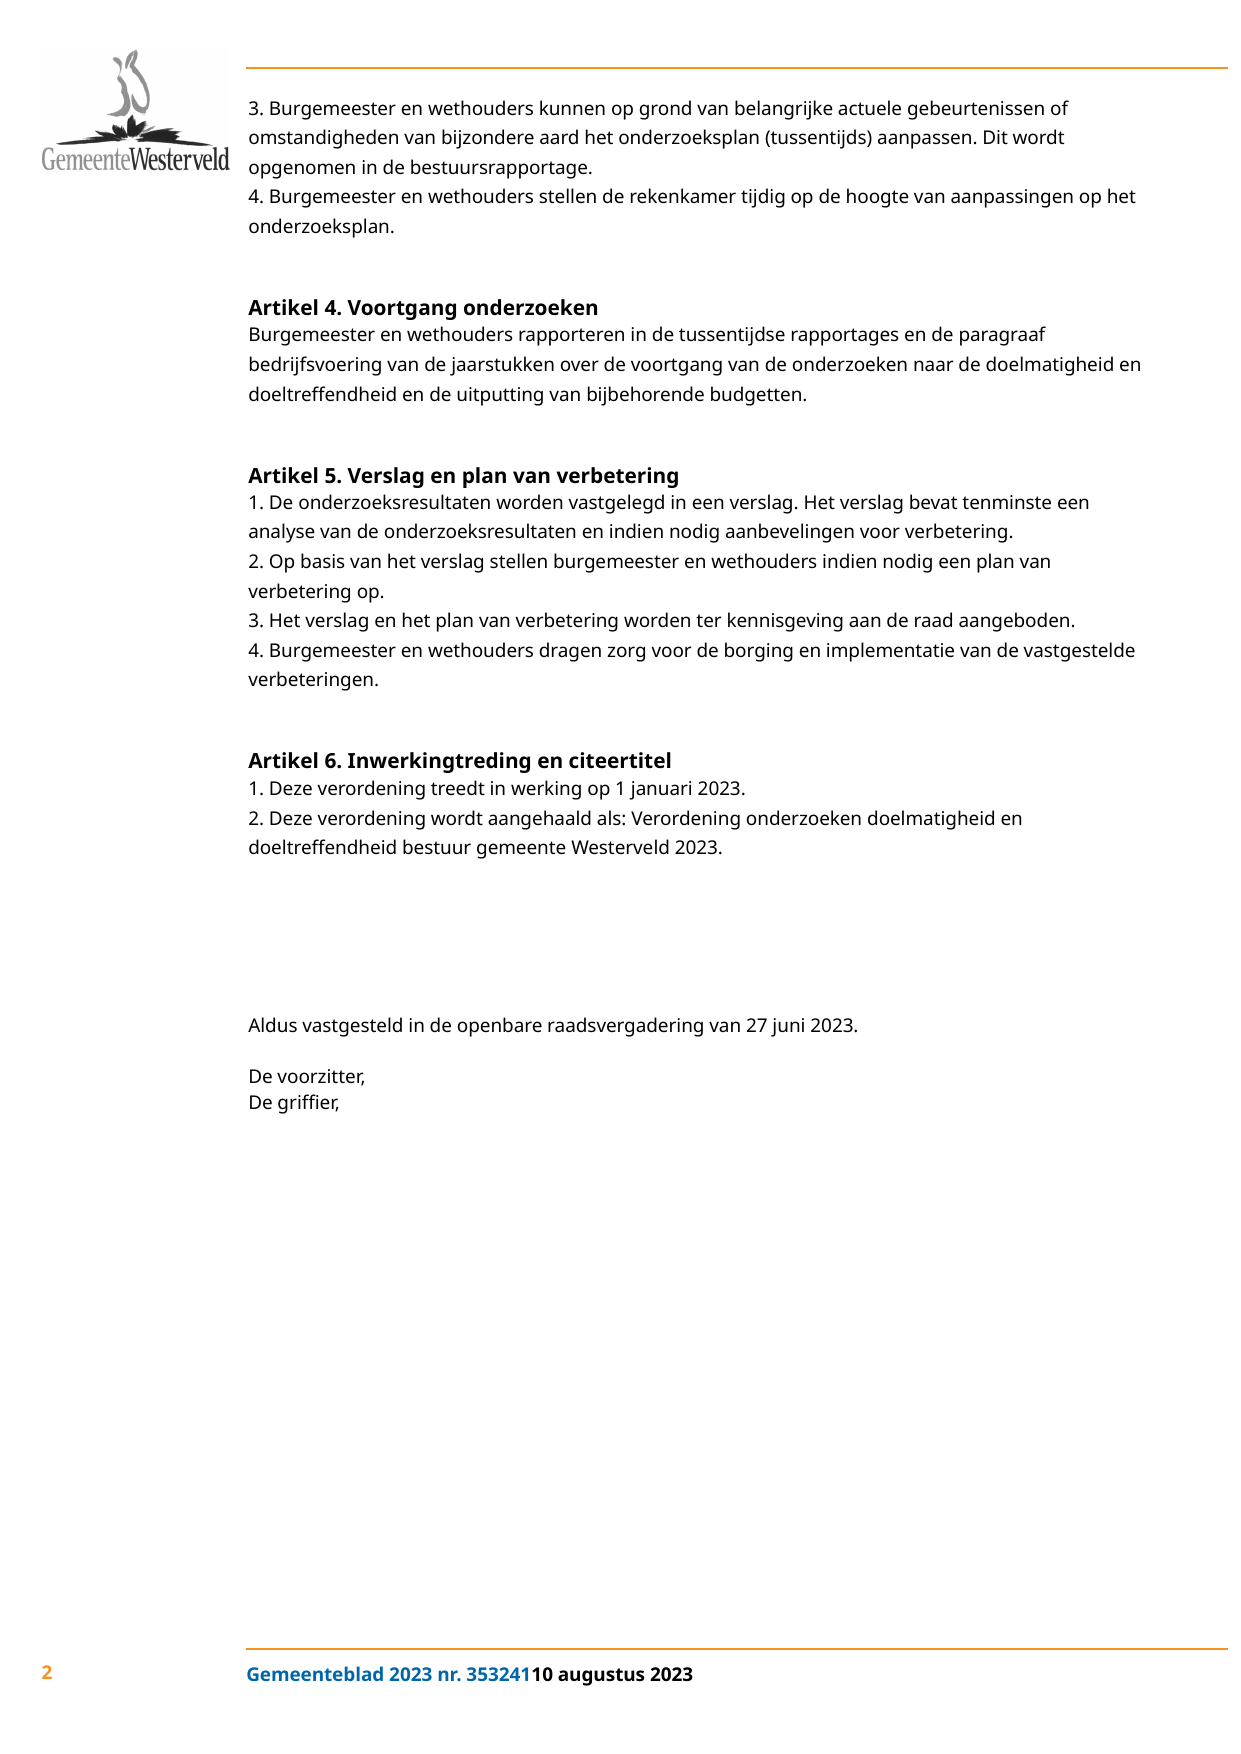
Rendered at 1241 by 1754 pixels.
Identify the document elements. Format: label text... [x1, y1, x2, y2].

text 1. De onderzoeksresultaten worden vastgelegd in een verslag. Het verslag bevat tenminste een analyse van de onderzoeksresultaten en indien nodig aanbevelingen voor verbetering. [248, 489, 1152, 544]
text 1. Deze verordening treedt in werking op 1 januari 2023. [248, 775, 1152, 801]
text Artikel 6. Inwerkingtreding en citeertitel [248, 747, 1152, 775]
text 4. Burgemeester en wethouders stellen de rekenkamer tijdig op de hoogte van aanpassingen op het onderzoeksplan. [248, 183, 1152, 239]
text Burgemeester en wethouders rapporteren in de tussentijdse rapportages en de paragraaf bedrijfsvoering van de jaarstukken over de voortgang van de onderzoeken naar de doelmatigheid en doeltreffendheid en de uitputting van bijbehorende budgetten. [248, 322, 1152, 406]
text Artikel 4. Voortgang onderzoeken [248, 293, 1152, 322]
text 3. Het verslag en het plan van verbetering worden ter kennisgeving aan de raad aangeboden. [248, 607, 1152, 633]
picture [41, 47, 231, 172]
text Artikel 5. Verslag en plan van verbetering [248, 461, 1152, 489]
text De griffier, [248, 1089, 1152, 1115]
text 4. Burgemeester en wethouders dragen zorg voor de borging en implementatie van de vastgestelde verbeteringen. [248, 637, 1152, 692]
text Aldus vastgesteld in de openbare raadsvergadering van 27 juni 2023. [248, 1012, 1152, 1037]
text 2. Op basis van het verslag stellen burgemeester en wethouders indien nodig een plan van verbetering op. [248, 548, 1152, 604]
text 2. Deze verordening wordt aangehaald als: Verordening onderzoeken doelmatigheid en doeltreffendheid bestuur gemeente Westerveld 2023. [248, 805, 1152, 860]
text De voorzitter, [248, 1063, 1152, 1089]
text 3. Burgemeester en wethouders kunnen op grond van belangrijke actuele gebeurtenissen of omstandigheden van bijzondere aard het onderzoeksplan (tussentijds) aanpassen. Dit wordt opgenomen in de bestuursrapportage. [248, 95, 1152, 180]
